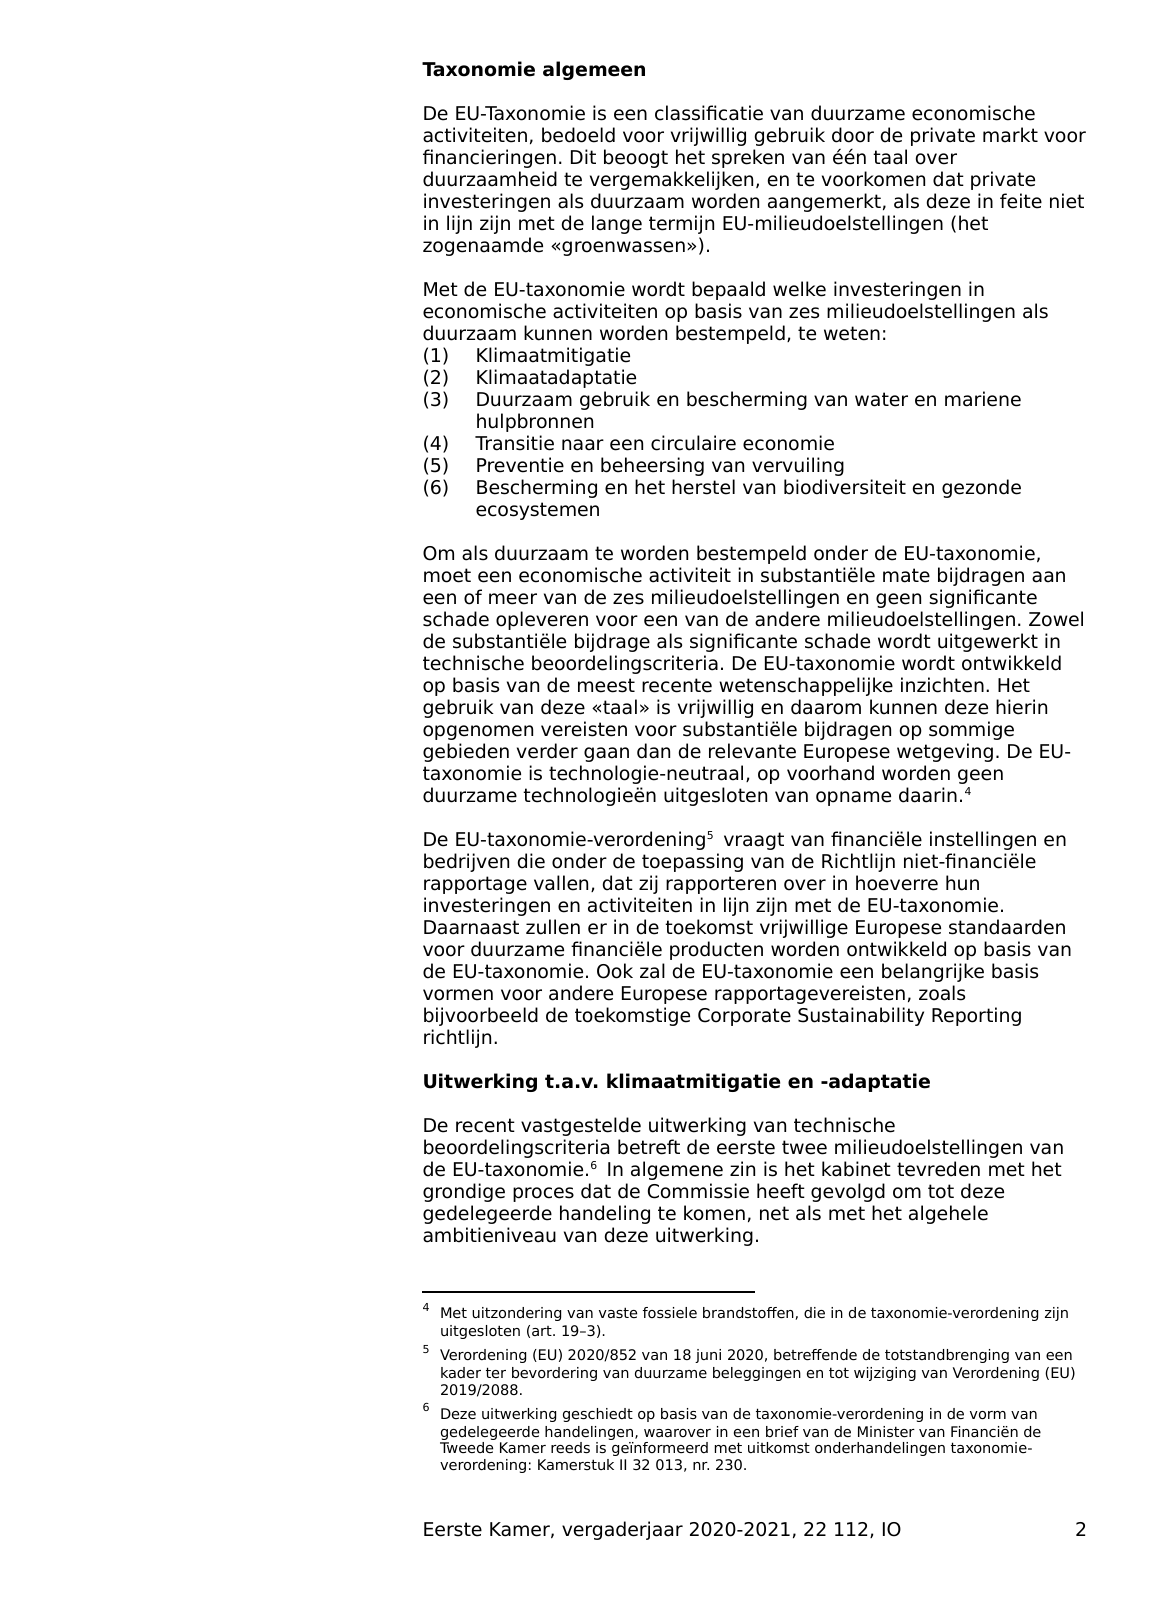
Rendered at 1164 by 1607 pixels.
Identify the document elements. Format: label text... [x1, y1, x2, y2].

text (2) Klimaatadaptatie [422, 367, 1087, 389]
text De EU-Taxonomie is een classificatie van duurzame economische activiteiten, bedoeld voor vrijwillig gebruik door de private markt voor financieringen. Dit beoogt het spreken van één taal over duurzaamheid te vergemakkelijken, en te voorkomen dat private investeringen als duurzaam worden aangemerkt, als deze in feite niet in lijn zijn met de lange termijn EU-milieudoelstellingen (het zogenaamde «groenwassen»). [422, 103, 1087, 257]
text De recent vastgestelde uitwerking van technische beoordelingscriteria betreft de eerste twee milieudoelstellingen van de EU-taxonomie. In algemene zin is het kabinet tevreden met het grondige proces dat de Commissie heeft gevolgd om tot deze gedelegeerde handeling te komen, net als met het algehele ambitieniveau van deze uitwerking. [422, 1115, 1087, 1247]
text Met uitzondering van vaste fossiele brandstoffen, die in de taxonomie-verordening zijn uitgesloten (art. 19–3). [422, 1301, 1087, 1340]
text Met de EU-taxonomie wordt bepaald welke investeringen in economische activiteiten op basis van zes milieudoelstellingen als duurzaam kunnen worden bestempeld, te weten: [422, 279, 1087, 345]
subtitle Taxonomie algemeen [422, 59, 1087, 81]
text (6) Bescherming en het herstel van biodiversiteit en gezonde ecosystemen [422, 477, 1087, 521]
text Om als duurzaam te worden bestempeld onder de EU-taxonomie, moet een economische activiteit in substantiële mate bijdragen aan een of meer van de zes milieudoelstellingen en geen significante schade opleveren voor een van de andere milieudoelstellingen. Zowel de substantiële bijdrage als significante schade wordt uitgewerkt in technische beoordelingscriteria. De EU-taxonomie wordt ontwikkeld op basis van de meest recente wetenschappelijke inzichten. Het gebruik van deze «taal» is vrijwillig en daarom kunnen deze hierin opgenomen vereisten voor substantiële bijdragen op sommige gebieden verder gaan dan de relevante Europese wetgeving. De EU-taxonomie is technologie-neutraal, op voorhand worden geen duurzame technologieën uitgesloten van opname daarin. [422, 543, 1087, 807]
text Deze uitwerking geschiedt op basis van de taxonomie-verordening in de vorm van gedelegeerde handelingen, waarover in een brief van de Minister van Financiën de Tweede Kamer reeds is geïnformeerd met uitkomst onderhandelingen taxonomie-verordening: Kamerstuk II 32 013, nr. 230. [422, 1402, 1087, 1474]
text De EU-taxonomie-verordening vraagt van financiële instellingen en bedrijven die onder de toepassing van de Richtlijn niet-financiële rapportage vallen, dat zij rapporteren over in hoeverre hun investeringen en activiteiten in lijn zijn met de EU-taxonomie. Daarnaast zullen er in de toekomst vrijwillige Europese standaarden voor duurzame financiële producten worden ontwikkeld op basis van de EU-taxonomie. Ook zal de EU-taxonomie een belangrijke basis vormen voor andere Europese rapportagevereisten, zoals bijvoorbeeld de toekomstige Corporate Sustainability Reporting richtlijn. [422, 829, 1087, 1049]
text (5) Preventie en beheersing van vervuiling [422, 455, 1087, 477]
text (4) Transitie naar een circulaire economie [422, 433, 1087, 455]
text (3) Duurzaam gebruik en bescherming van water en mariene hulpbronnen [422, 389, 1087, 433]
text (1) Klimaatmitigatie [422, 345, 1087, 367]
text Verordening (EU) 2020/852 van 18 juni 2020, betreffende de totstandbrenging van een kader ter bevordering van duurzame beleggingen en tot wijziging van Verordening (EU) 2019/2088. [422, 1343, 1087, 1399]
subtitle Uitwerking t.a.v. klimaatmitigatie en -adaptatie [422, 1071, 1087, 1093]
